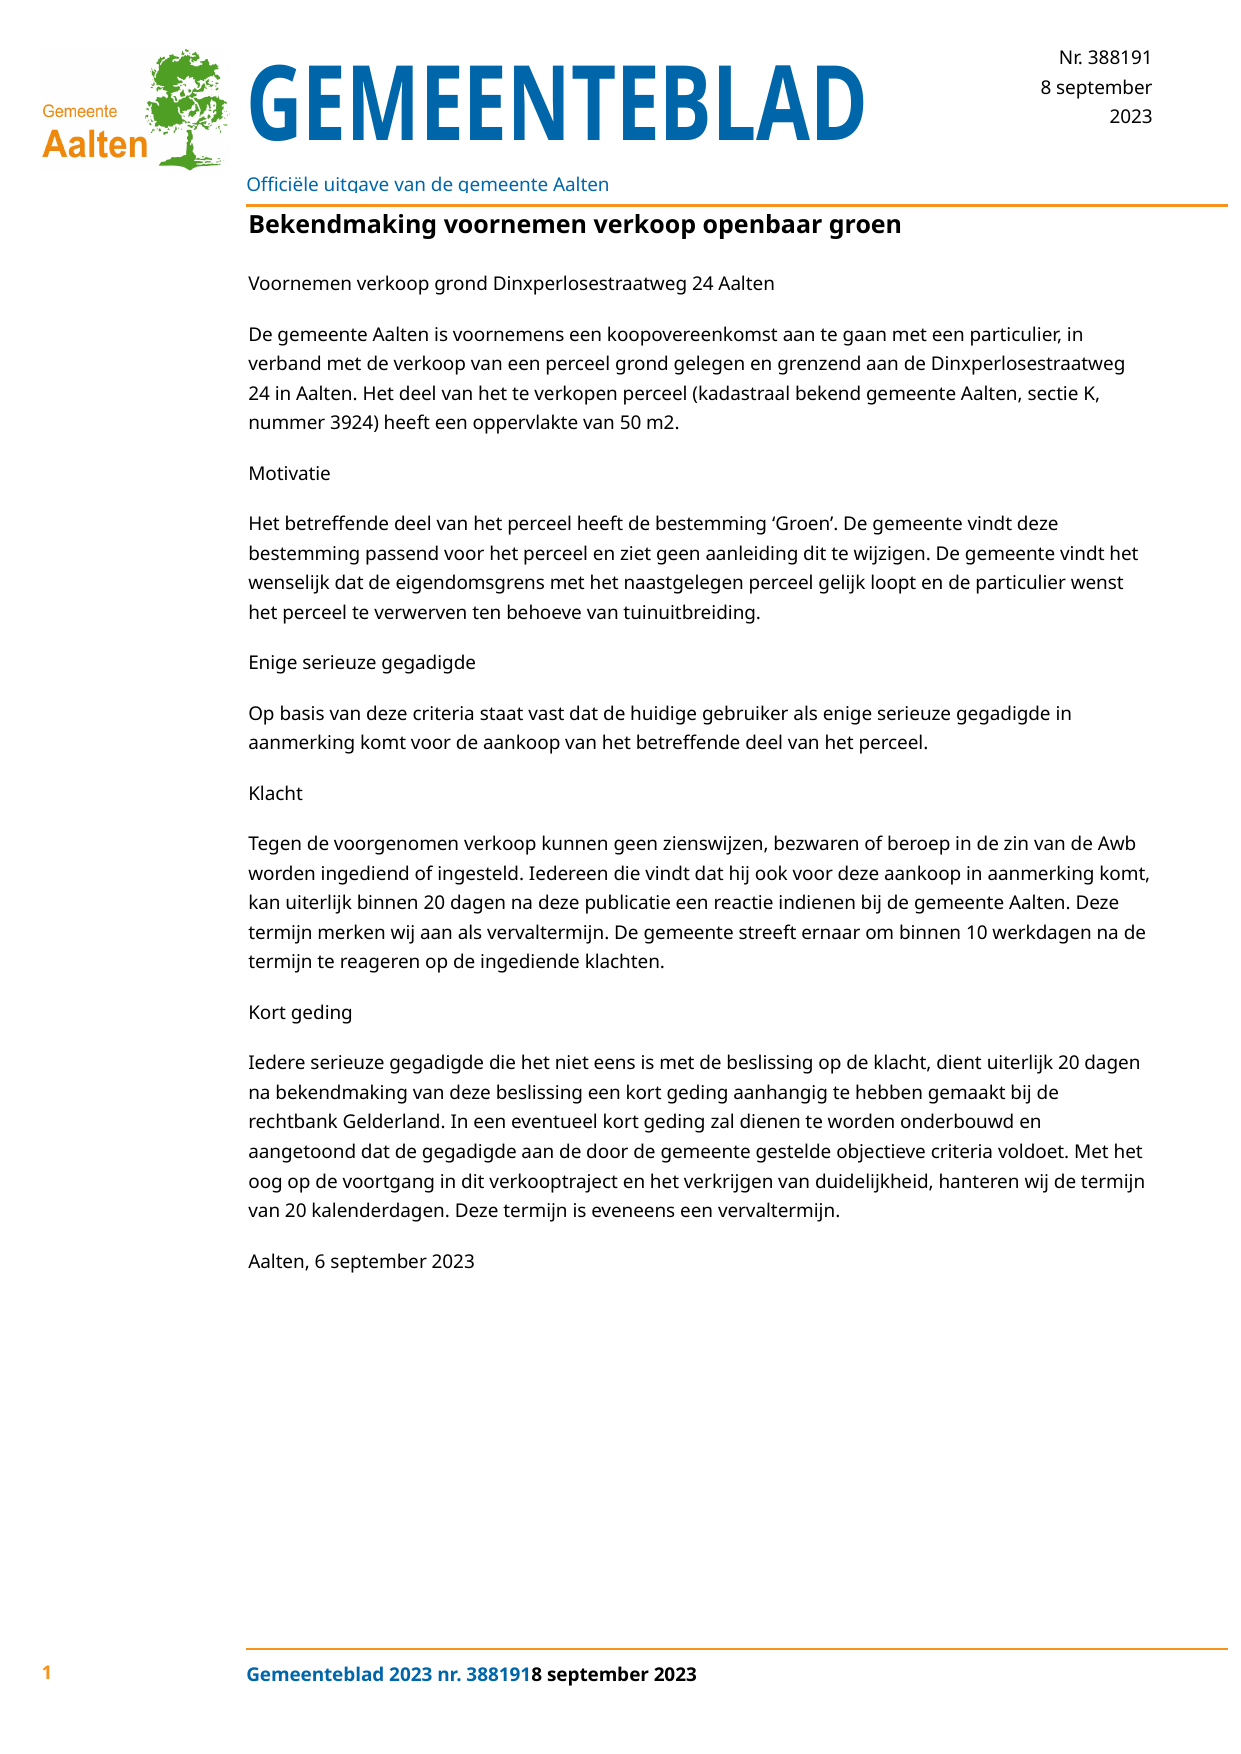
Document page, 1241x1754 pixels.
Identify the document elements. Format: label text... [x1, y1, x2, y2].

text De gemeente Aalten is voornemens een koopovereenkomst aan te gaan met een particulier, in verband met de verkoop van een perceel grond gelegen en grenzend aan de Dinxperlosestraatweg 24 in Aalten. Het deel van het te verkopen perceel (kadastraal bekend gemeente Aalten, sectie K, nummer 3924) heeft een oppervlakte van 50 m2. [248, 321, 1152, 435]
text Aalten, 6 september 2023 [248, 1248, 1152, 1273]
text Bekendmaking voornemen verkoop openbaar groen [248, 207, 1152, 241]
text Motivatie [248, 460, 1152, 486]
text Op basis van deze criteria staat vast dat de huidige gebruiker als enige serieuze gegadigde in aanmerking komt voor de aankoop van het betreffende deel van het perceel. [248, 700, 1152, 755]
text Iedere serieuze gegadigde die het niet eens is met de beslissing op de klacht, dient uiterlijk 20 dagen na bekendmaking van deze beslissing een kort geding aanhangig te hebben gemaakt bij de rechtbank Gelderland. In een eventueel kort geding zal dienen te worden onderbouwd en aangetoond dat de gegadigde aan de door de gemeente gestelde objectieve criteria voldoet. Met het oog op de voortgang in dit verkooptraject en het verkrijgen van duidelijkheid, hanteren wij de termijn van 20 kalenderdagen. Deze termijn is eveneens een vervaltermijn. [248, 1049, 1152, 1223]
text Het betreffende deel van het perceel heeft de bestemming ‘Groen’. De gemeente vindt deze bestemming passend voor het perceel en ziet geen aanleiding dit te wijzigen. De gemeente vindt het wenselijk dat de eigendomsgrens met het naastgelegen perceel gelijk loopt en de particulier wenst het perceel te verwerven ten behoeve van tuinuitbreiding. [248, 510, 1152, 625]
text Tegen de voorgenomen verkoop kunnen geen zienswijzen, bezwaren of beroep in de zin van de Awb worden ingediend of ingesteld. Iedereen die vindt dat hij ook voor deze aankoop in aanmerking komt, kan uiterlijk binnen 20 dagen na deze publicatie een reactie indienen bij de gemeente Aalten. Deze termijn merken wij aan als vervaltermijn. De gemeente streeft ernaar om binnen 10 werkdagen na de termijn te reageren op de ingediende klachten. [248, 830, 1152, 974]
picture [41, 47, 231, 172]
text Voornemen verkoop grond Dinxperlosestraatweg 24 Aalten [248, 270, 1152, 296]
text Klacht [248, 780, 1152, 806]
text Kort geding [248, 999, 1152, 1025]
text Enige serieuze gegadigde [248, 649, 1152, 675]
